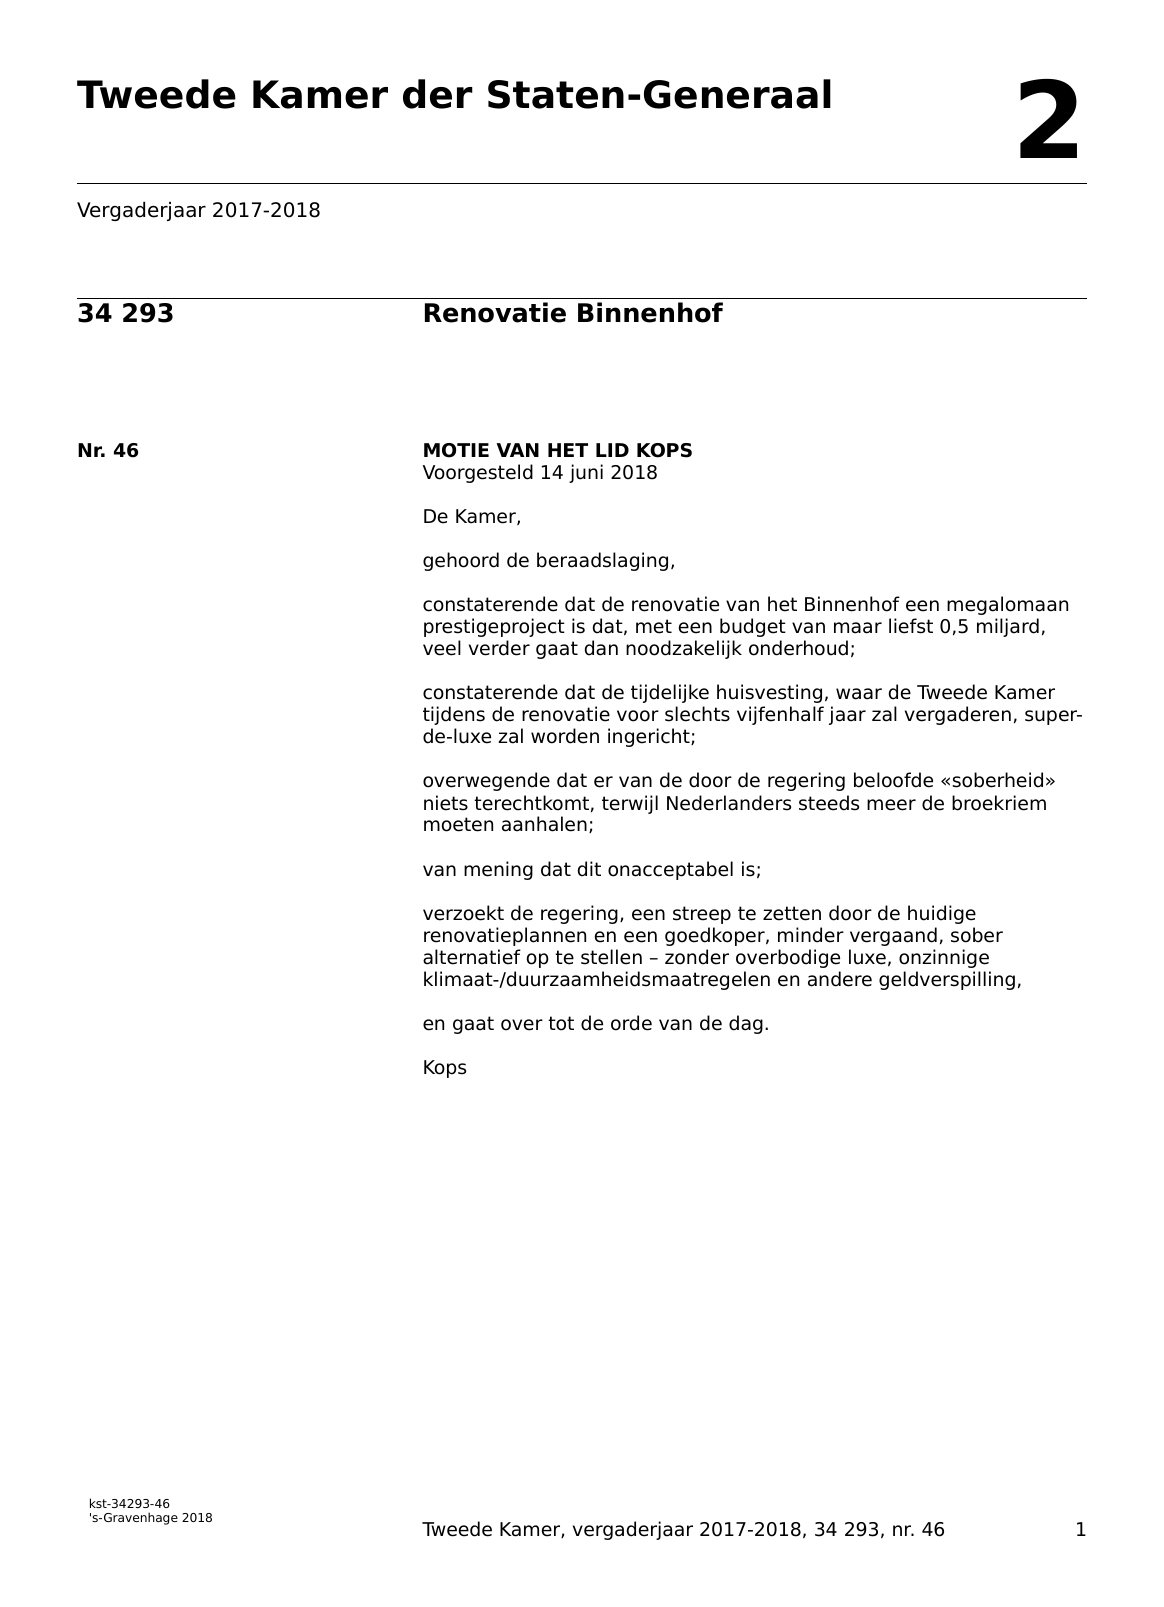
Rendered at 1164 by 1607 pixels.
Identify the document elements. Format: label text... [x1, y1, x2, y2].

text Kops [422, 1057, 1087, 1079]
text De Kamer, [422, 506, 1087, 528]
subtitle Nr. 46 MOTIE VAN HET LID KOPS [77, 440, 1087, 462]
table_cell Vergaderjaar 2017-2018 [77, 184, 1087, 298]
text constaterende dat de tijdelijke huisvesting, waar de Tweede Kamer tijdens de renovatie voor slechts vijfenhalf jaar zal vergaderen, super-de-luxe zal worden ingericht; [422, 682, 1087, 748]
text van mening dat dit onacceptabel is; [422, 858, 1087, 881]
table_header Tweede Kamer der Staten-Generaal [77, 59, 886, 183]
table_header 2 [886, 59, 1087, 183]
text gehoord de beraadslaging, [422, 550, 1087, 572]
text verzoekt de regering, een streep te zetten door de huidige renovatieplannen en een goedkoper, minder vergaand, sober alternatief op te stellen – zonder overbodige luxe, onzinnige klimaat-/duurzaamheidsmaatregelen en andere geldverspilling, [422, 903, 1087, 991]
text en gaat over tot de orde van de dag. [422, 1013, 1087, 1035]
text 's-Gravenhage 2018 [88, 1511, 323, 1525]
text Voorgesteld 14 juni 2018 [422, 462, 1087, 484]
text kst-34293-46 [88, 1497, 323, 1511]
text constaterende dat de renovatie van het Binnenhof een megalomaan prestigeproject is dat, met een budget van maar liefst 0,5 miljard, veel verder gaat dan noodzakelijk onderhoud; [422, 594, 1087, 660]
subtitle 34 293 Renovatie Binnenhof [77, 299, 1087, 329]
text overwegende dat er van de door de regering beloofde «soberheid» niets terechtkomt, terwijl Nederlanders steeds meer de broekriem moeten aanhalen; [422, 770, 1087, 836]
